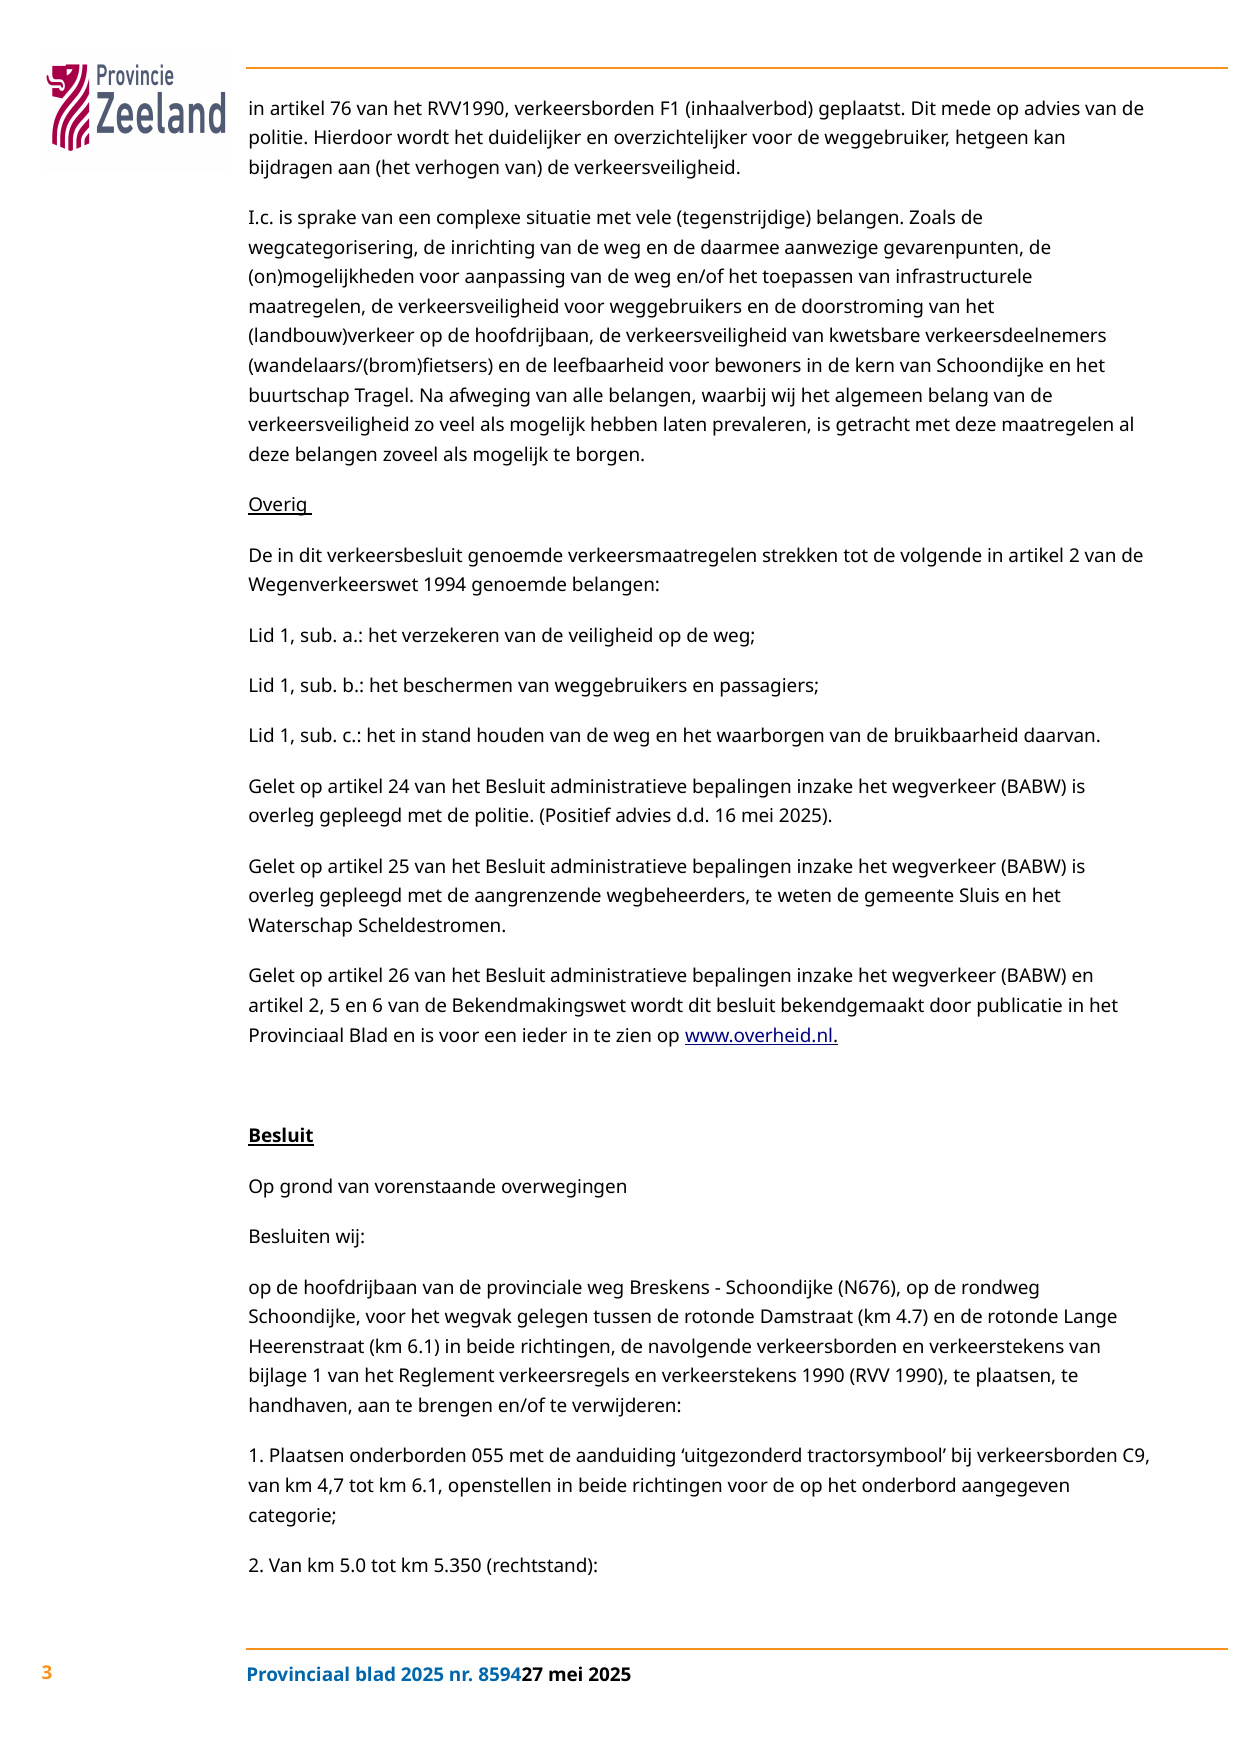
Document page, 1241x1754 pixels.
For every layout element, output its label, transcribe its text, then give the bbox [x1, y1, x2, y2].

picture [41, 47, 231, 172]
text Op grond van vorenstaande overwegingen [248, 1173, 1152, 1199]
text 2. Van km 5.0 tot km 5.350 (rechtstand): [248, 1552, 1152, 1578]
text Besluiten wij: [248, 1223, 1152, 1249]
text Overig [248, 491, 1152, 517]
text Lid 1, sub. c.: het in stand houden van de weg en het waarborgen van de bruikbaarheid daarvan. [248, 723, 1152, 748]
text op de hoofdrijbaan van de provinciale weg Breskens - Schoondijke (N676), op de rondweg Schoondijke, voor het wegvak gelegen tussen de rotonde Damstraat (km 4.7) en de rotonde Lange Heerenstraat (km 6.1) in beide richtingen, de navolgende verkeersborden en verkeerstekens van bijlage 1 van het Reglement verkeersregels en verkeerstekens 1990 (RVV 1990), te plaatsen, te handhaven, aan te brengen en/of te verwijderen: [248, 1274, 1152, 1418]
text Gelet op artikel 25 van het Besluit administratieve bepalingen inzake het wegverkeer (BABW) is overleg gepleegd met de aangrenzende wegbeheerders, te weten de gemeente Sluis en het Waterschap Scheldestromen. [248, 853, 1152, 938]
text Lid 1, sub. b.: het beschermen van weggebruikers en passagiers; [248, 672, 1152, 698]
text Besluit [248, 1123, 1152, 1148]
text in artikel 76 van het RVV1990, verkeersborden F1 (inhaalverbod) geplaatst. Dit mede op advies van de politie. Hierdoor wordt het duidelijker en overzichtelijker voor de weggebruiker, hetgeen kan bijdragen aan (het verhogen van) de verkeersveiligheid. [248, 95, 1152, 180]
text Lid 1, sub. a.: het verzekeren van de veiligheid op de weg; [248, 622, 1152, 648]
text De in dit verkeersbesluit genoemde verkeersmaatregelen strekken tot de volgende in artikel 2 van de Wegenverkeerswet 1994 genoemde belangen: [248, 542, 1152, 597]
text Gelet op artikel 26 van het Besluit administratieve bepalingen inzake het wegverkeer (BABW) en artikel 2, 5 en 6 van de Bekendmakingswet wordt dit besluit bekendgemaakt door publicatie in het Provinciaal Blad en is voor een ieder in te zien op www.overheid.nl. [248, 963, 1152, 1048]
text Gelet op artikel 24 van het Besluit administratieve bepalingen inzake het wegverkeer (BABW) is overleg gepleegd met de politie. (Positief advies d.d. 16 mei 2025). [248, 773, 1152, 828]
text I.c. is sprake van een complexe situatie met vele (tegenstrijdige) belangen. Zoals de wegcategorisering, de inrichting van de weg en de daarmee aanwezige gevarenpunten, de (on)mogelijkheden voor aanpassing van de weg en/of het toepassen van infrastructurele maatregelen, de verkeersveiligheid voor weggebruikers en de doorstroming van het (landbouw)verkeer op de hoofdrijbaan, de verkeersveiligheid van kwetsbare verkeersdeelnemers (wandelaars/(brom)fietsers) en de leefbaarheid voor bewoners in de kern van Schoondijke en het buurtschap Tragel. Na afweging van alle belangen, waarbij wij het algemeen belang van de verkeersveiligheid zo veel als mogelijk hebben laten prevaleren, is getracht met deze maatregelen al deze belangen zoveel als mogelijk te borgen. [248, 204, 1152, 467]
text 1. Plaatsen onderborden 055 met de aanduiding ‘uitgezonderd tractorsymbool’ bij verkeersborden C9, van km 4,7 tot km 6.1, openstellen in beide richtingen voor de op het onderbord aangegeven categorie; [248, 1443, 1152, 1528]
